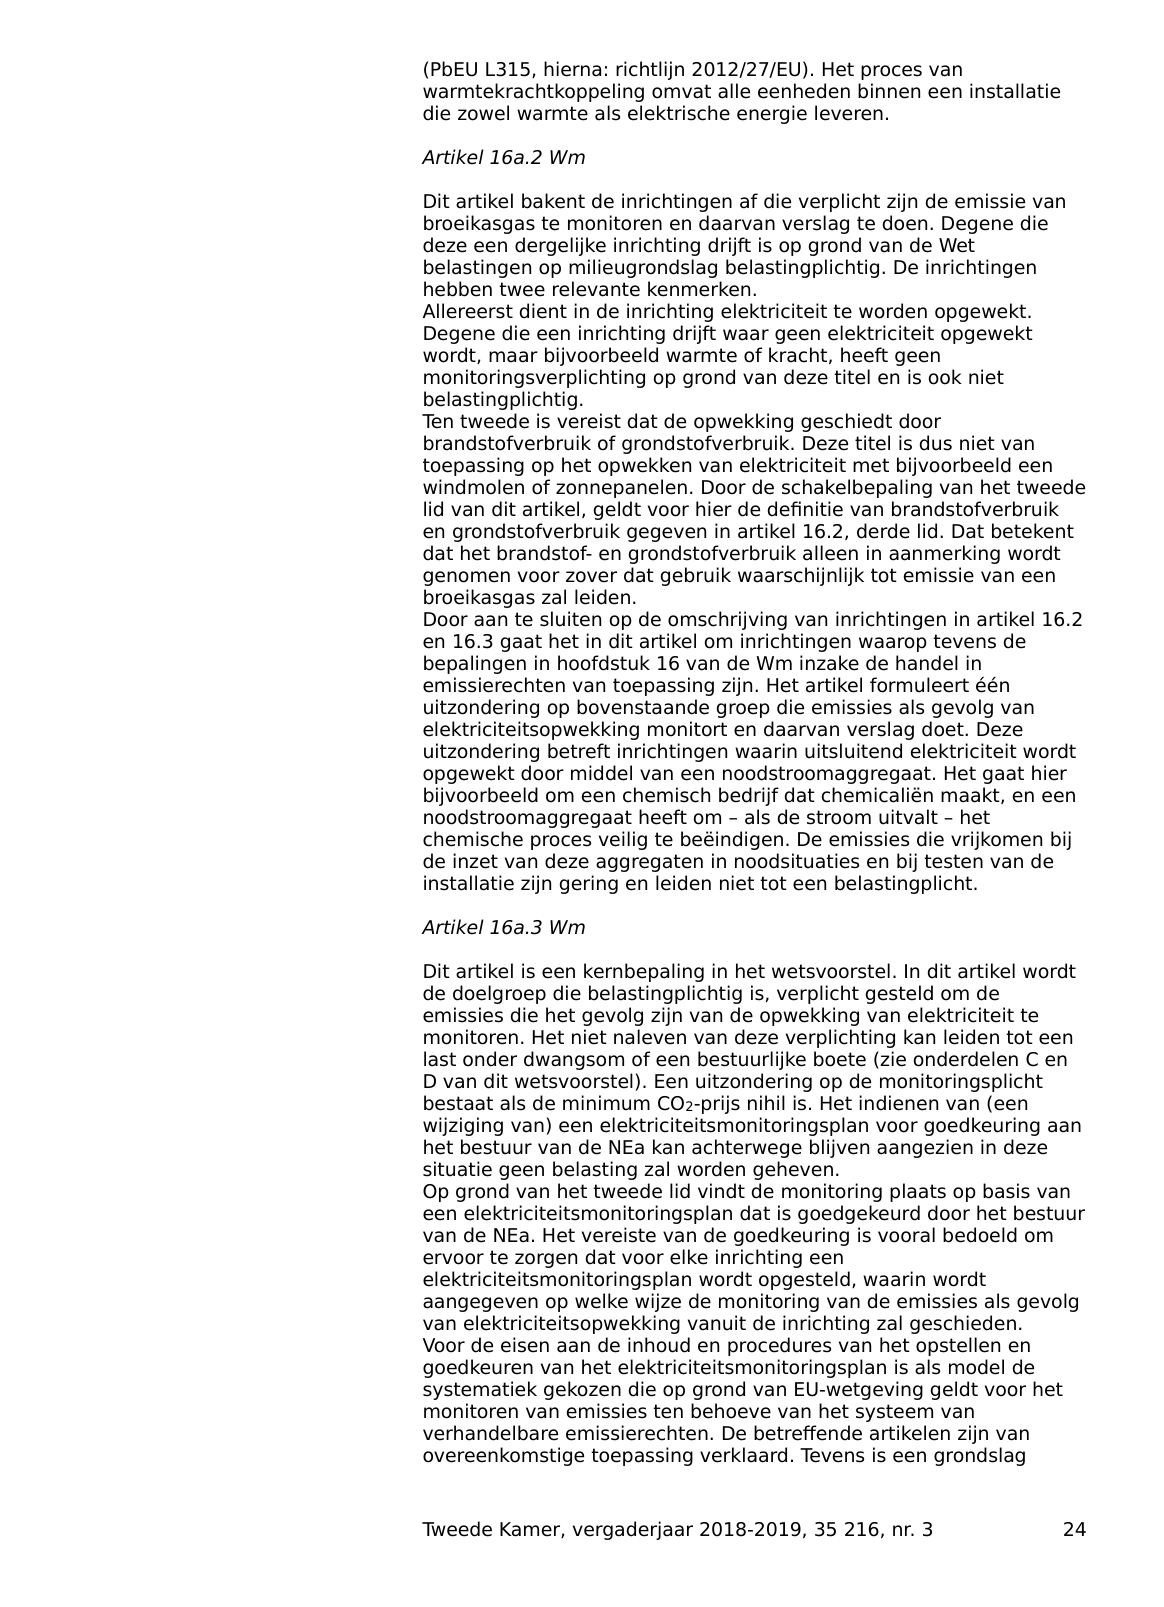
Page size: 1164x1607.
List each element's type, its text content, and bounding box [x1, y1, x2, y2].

text (PbEU L315, hierna: richtlijn 2012/27/EU). Het proces van warmtekrachtkoppeling omvat alle eenheden binnen een installatie die zowel warmte als elektrische energie leveren. [422, 59, 1087, 125]
text Dit artikel is een kernbepaling in het wetsvoorstel. In dit artikel wordt de doelgroep die belastingplichtig is, verplicht gesteld om de emissies die het gevolg zijn van de opwekking van elektriciteit te monitoren. Het niet naleven van deze verplichting kan leiden tot een last onder dwangsom of een bestuurlijke boete (zie onderdelen C en D van dit wetsvoorstel). Een uitzondering op de monitoringsplicht bestaat als de minimum CO2-prijs nihil is. Het indienen van (een wijziging van) een elektriciteitsmonitoringsplan voor goedkeuring aan het bestuur van de NEa kan achterwege blijven aangezien in deze situatie geen belasting zal worden geheven. [422, 961, 1087, 1181]
text Allereerst dient in de inrichting elektriciteit te worden opgewekt. Degene die een inrichting drijft waar geen elektriciteit opgewekt wordt, maar bijvoorbeeld warmte of kracht, heeft geen monitoringsverplichting op grond van deze titel en is ook niet belastingplichtig. [422, 301, 1087, 411]
text Op grond van het tweede lid vindt de monitoring plaats op basis van een elektriciteitsmonitoringsplan dat is goedgekeurd door het bestuur van de NEa. Het vereiste van de goedkeuring is vooral bedoeld om ervoor te zorgen dat voor elke inrichting een elektriciteitsmonitoringsplan wordt opgesteld, waarin wordt aangegeven op welke wijze de monitoring van de emissies als gevolg van elektriciteitsopwekking vanuit de inrichting zal geschieden. [422, 1181, 1087, 1335]
text Ten tweede is vereist dat de opwekking geschiedt door brandstofverbruik of grondstofverbruik. Deze titel is dus niet van toepassing op het opwekken van elektriciteit met bijvoorbeeld een windmolen of zonnepanelen. Door de schakelbepaling van het tweede lid van dit artikel, geldt voor hier de definitie van brandstofverbruik en grondstofverbruik gegeven in artikel 16.2, derde lid. Dat betekent dat het brandstof- en grondstofverbruik alleen in aanmerking wordt genomen voor zover dat gebruik waarschijnlijk tot emissie van een broeikasgas zal leiden. [422, 411, 1087, 609]
subtitle Artikel 16a.2 Wm [422, 147, 1087, 169]
text Door aan te sluiten op de omschrijving van inrichtingen in artikel 16.2 en 16.3 gaat het in dit artikel om inrichtingen waarop tevens de bepalingen in hoofdstuk 16 van de Wm inzake de handel in emissierechten van toepassing zijn. Het artikel formuleert één uitzondering op bovenstaande groep die emissies als gevolg van elektriciteitsopwekking monitort en daarvan verslag doet. Deze uitzondering betreft inrichtingen waarin uitsluitend elektriciteit wordt opgewekt door middel van een noodstroomaggregaat. Het gaat hier bijvoorbeeld om een chemisch bedrijf dat chemicaliën maakt, en een noodstroomaggregaat heeft om – als de stroom uitvalt – het chemische proces veilig te beëindigen. De emissies die vrijkomen bij de inzet van deze aggregaten in noodsituaties en bij testen van de installatie zijn gering en leiden niet tot een belastingplicht. [422, 609, 1087, 895]
text Voor de eisen aan de inhoud en procedures van het opstellen en goedkeuren van het elektriciteitsmonitoringsplan is als model de systematiek gekozen die op grond van EU-wetgeving geldt voor het monitoren van emissies ten behoeve van het systeem van verhandelbare emissierechten. De betreffende artikelen zijn van overeenkomstige toepassing verklaard. Tevens is een grondslag [422, 1335, 1087, 1467]
text Dit artikel bakent de inrichtingen af die verplicht zijn de emissie van broeikasgas te monitoren en daarvan verslag te doen. Degene die deze een dergelijke inrichting drijft is op grond van de Wet belastingen op milieugrondslag belastingplichtig. De inrichtingen hebben twee relevante kenmerken. [422, 191, 1087, 301]
subtitle Artikel 16a.3 Wm [422, 917, 1087, 939]
